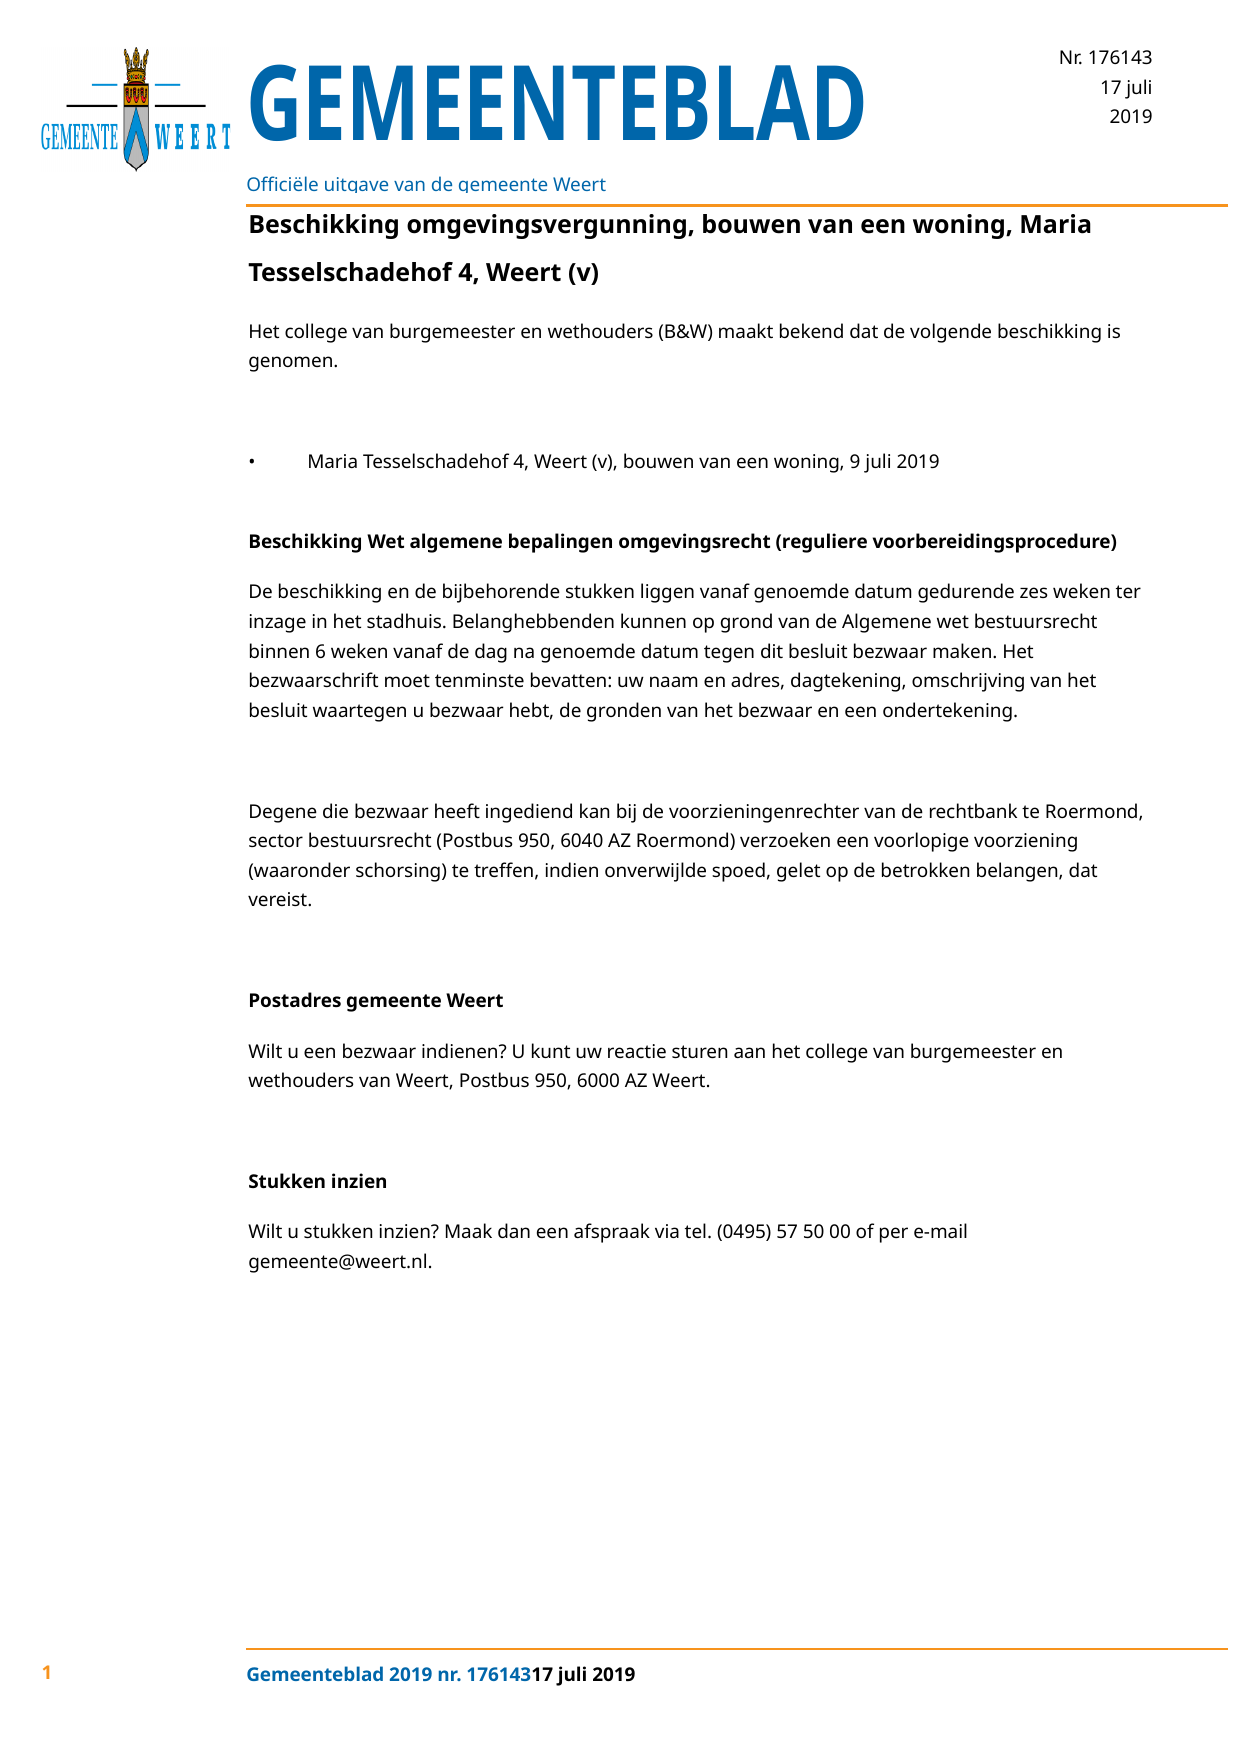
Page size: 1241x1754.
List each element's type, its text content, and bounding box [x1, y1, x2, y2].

text Wilt u een bezwaar indienen? U kunt uw reactie sturen aan het college van burgemeester en wethouders van Weert, Postbus 950, 6000 AZ Weert. [248, 1038, 1152, 1093]
picture [41, 47, 231, 172]
text Wilt u stukken inzien? Maak dan een afspraak via tel. (0495) 57 50 00 of per e-mail gemeente@weert.nl. [248, 1219, 1152, 1274]
list Maria Tesselschadehof 4, Weert (v), bouwen van een woning, 9 juli 2019 [248, 448, 1152, 474]
text De beschikking en de bijbehorende stukken liggen vanaf genoemde datum gedurende zes weken ter inzage in het stadhuis. Belanghebbenden kunnen op grond van de Algemene wet bestuursrecht binnen 6 weken vanaf de dag na genoemde datum tegen dit besluit bezwaar maken. Het bezwaarschrift moet tenminste bevatten: uw naam en adres, dagtekening, omschrijving van het besluit waartegen u bezwaar hebt, de gronden van het bezwaar en een ondertekening. [248, 579, 1152, 723]
text Stukken inzien [248, 1168, 1152, 1194]
text Het college van burgemeester en wethouders (B&W) maakt bekend dat de volgende beschikking is genomen. [248, 318, 1152, 373]
text Beschikking omgevingsvergunning, bouwen van een woning, Maria Tesselschadehof 4, Weert (v) [248, 207, 1152, 288]
text Beschikking Wet algemene bepalingen omgevingsrecht (reguliere voorbereidingsprocedure) [248, 528, 1152, 554]
text Postadres gemeente Weert [248, 987, 1152, 1013]
text Degene die bezwaar heeft ingediend kan bij de voorzieningenrechter van de rechtbank te Roermond, sector bestuursrecht (Postbus 950, 6040 AZ Roermond) verzoeken een voorlopige voorziening (waaronder schorsing) te treffen, indien onverwijlde spoed, gelet op de betrokken belangen, dat vereist. [248, 798, 1152, 912]
